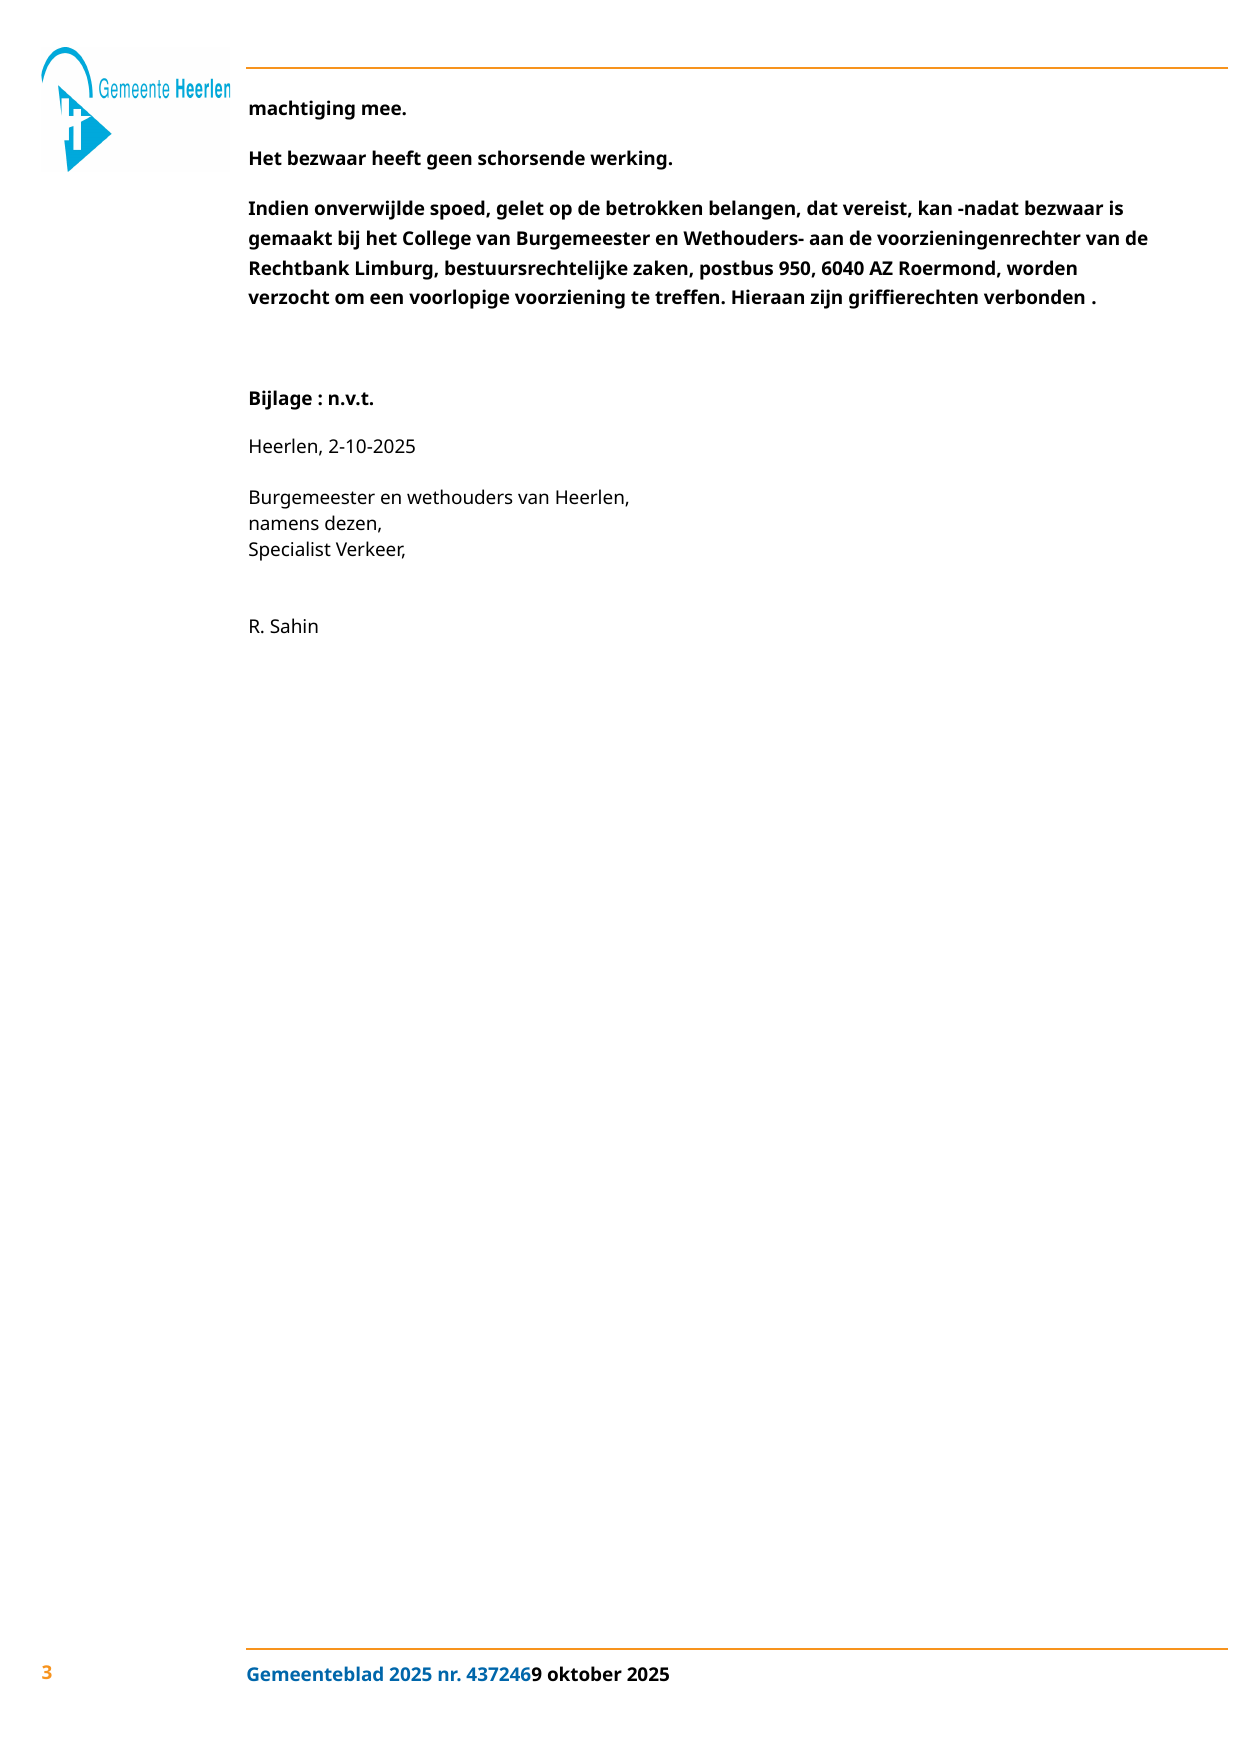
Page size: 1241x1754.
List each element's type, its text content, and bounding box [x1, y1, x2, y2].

picture [41, 47, 231, 172]
text Indien onverwijlde spoed, gelet op de betrokken belangen, dat vereist, kan -nadat bezwaar is gemaakt bij het College van Burgemeester en Wethouders- aan de voorzieningenrechter van de Rechtbank Limburg, bestuursrechtelijke zaken, postbus 950, 6040 AZ Roermond, worden verzocht om een voorlopige voorziening te treffen. Hieraan zijn griffierechten verbonden . [248, 196, 1152, 310]
picture [41, 47, 59, 70]
text Het bezwaar heeft geen schorsende werking. [248, 145, 1152, 171]
text Bijlage : n.v.t. [248, 385, 1152, 411]
text namens dezen, [248, 510, 1152, 536]
text R. Sahin [248, 613, 1152, 639]
text Burgemeester en wethouders van Heerlen, [248, 484, 1152, 510]
text Heerlen, 2-10-2025 [248, 433, 1152, 459]
text Specialist Verkeer, [248, 536, 1152, 562]
text machtiging mee. [248, 95, 1152, 121]
